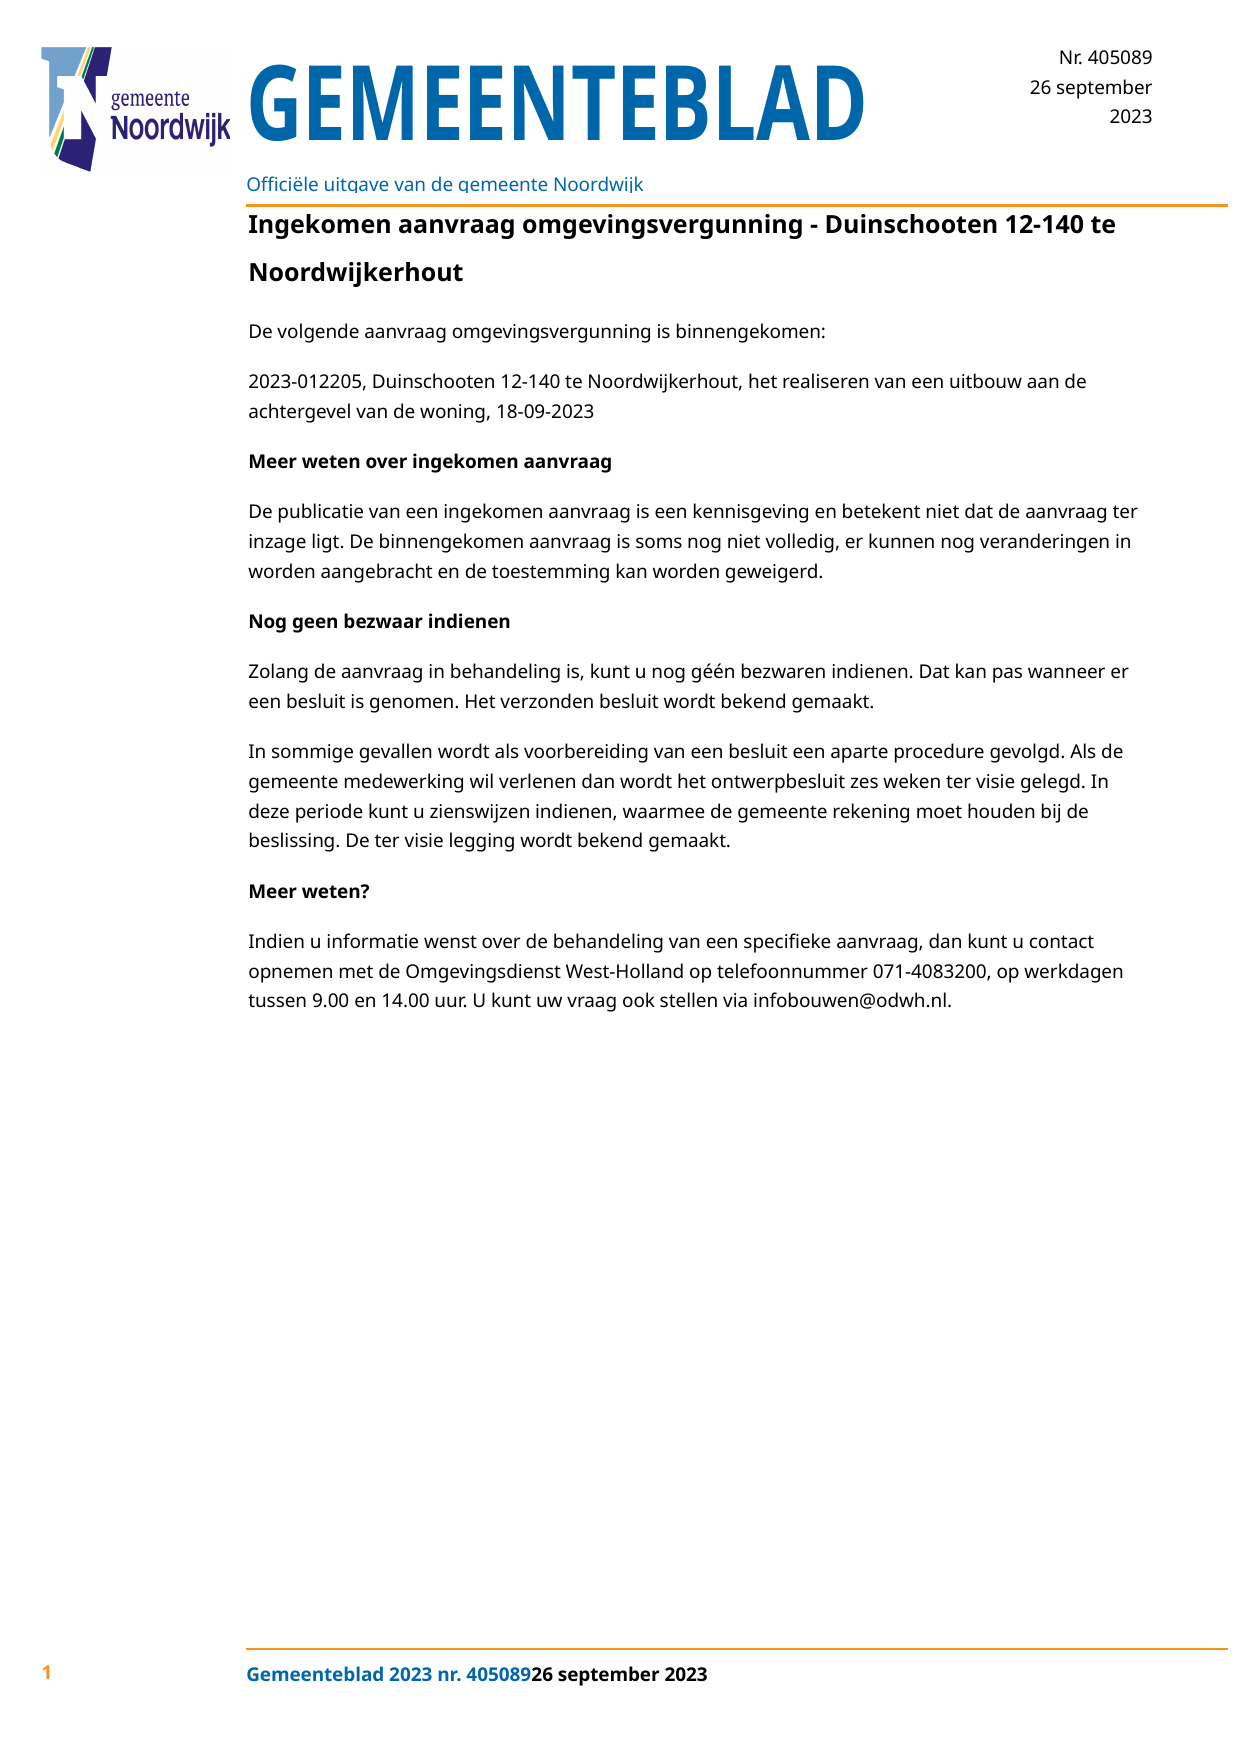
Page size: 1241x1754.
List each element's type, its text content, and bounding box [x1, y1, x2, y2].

text Nog geen bezwaar indienen [248, 608, 1152, 634]
text Meer weten? [248, 878, 1152, 904]
text Meer weten over ingekomen aanvraag [248, 448, 1152, 474]
text 2023-012205, Duinschooten 12-140 te Noordwijkerhout, het realiseren van een uitbouw aan de achtergevel van de woning, 18-09-2023 [248, 368, 1152, 424]
text De volgende aanvraag omgevingsvergunning is binnengekomen: [248, 318, 1152, 344]
text In sommige gevallen wordt als voorbereiding van een besluit een aparte procedure gevolgd. Als de gemeente medewerking wil verlenen dan wordt het ontwerpbesluit zes weken ter visie gelegd. In deze periode kunt u zienswijzen indienen, waarmee de gemeente rekening moet houden bij de beslissing. De ter visie legging wordt bekend gemaakt. [248, 739, 1152, 853]
text Ingekomen aanvraag omgevingsvergunning - Duinschooten 12-140 te Noordwijkerhout [248, 207, 1152, 288]
text Indien u informatie wenst over de behandeling van een specifieke aanvraag, dan kunt u contact opnemen met de Omgevingsdienst West-Holland op telefoonnummer 071-4083200, op werkdagen tussen 9.00 en 14.00 uur. U kunt uw vraag ook stellen via infobouwen@odwh.nl. [248, 928, 1152, 1013]
text Zolang de aanvraag in behandeling is, kunt u nog géén bezwaren indienen. Dat kan pas wanneer er een besluit is genomen. Het verzonden besluit wordt bekend gemaakt. [248, 659, 1152, 714]
text De publicatie van een ingekomen aanvraag is een kennisgeving en betekent niet dat de aanvraag ter inzage ligt. De binnengekomen aanvraag is soms nog niet volledig, er kunnen nog veranderingen in worden aangebracht en de toestemming kan worden geweigerd. [248, 499, 1152, 584]
picture [41, 47, 231, 172]
